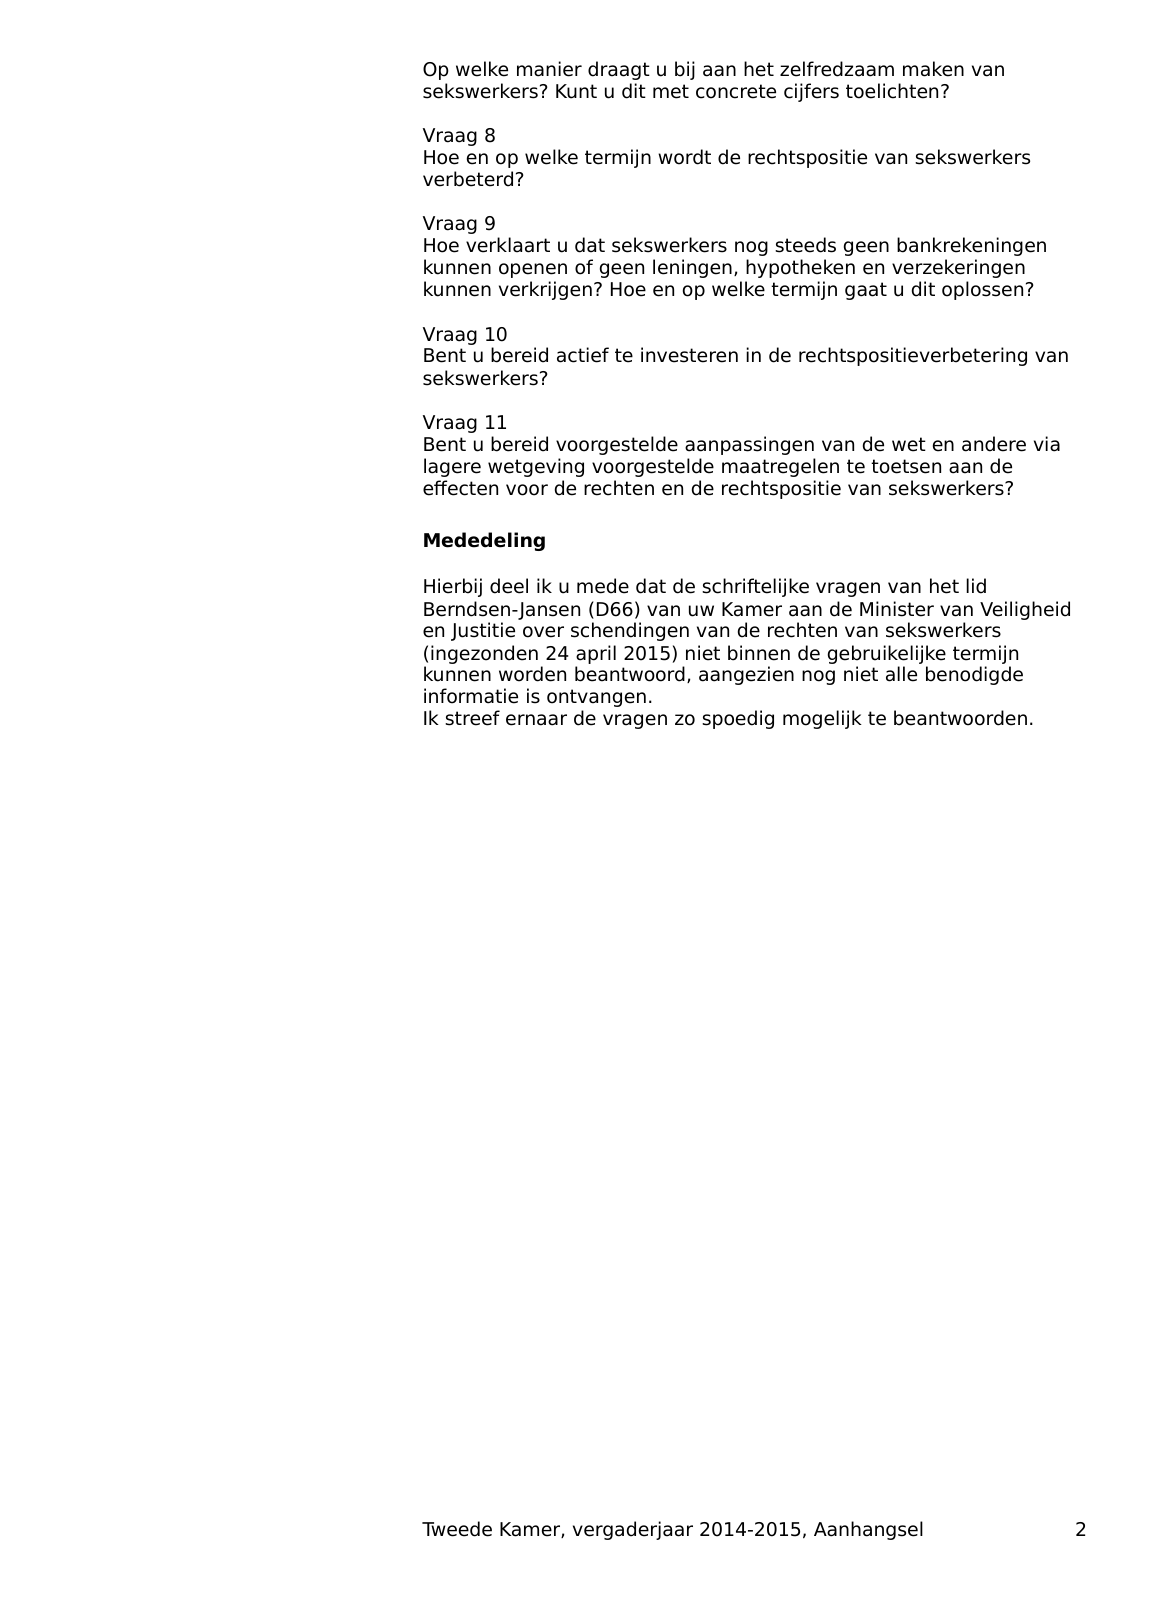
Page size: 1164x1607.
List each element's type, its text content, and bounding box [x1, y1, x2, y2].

text Vraag 10 [422, 323, 1087, 345]
text Bent u bereid voorgestelde aanpassingen van de wet en andere via lagere wetgeving voorgestelde maatregelen te toetsen aan de effecten voor de rechten en de rechtspositie van sekswerkers? [422, 433, 1087, 499]
text Vraag 9 [422, 213, 1087, 235]
text Vraag 11 [422, 412, 1087, 433]
text Bent u bereid actief te investeren in de rechtspositieverbetering van sekswerkers? [422, 345, 1087, 389]
text Hierbij deel ik u mede dat de schriftelijke vragen van het lid Berndsen-Jansen (D66) van uw Kamer aan de Minister van Veiligheid en Justitie over schendingen van de rechten van sekswerkers (ingezonden 24 april 2015) niet binnen de gebruikelijke termijn kunnen worden beantwoord, aangezien nog niet alle benodigde informatie is ontvangen. [422, 576, 1087, 708]
text Hoe verklaart u dat sekswerkers nog steeds geen bankrekeningen kunnen openen of geen leningen, hypotheken en verzekeringen kunnen verkrijgen? Hoe en op welke termijn gaat u dit oplossen? [422, 235, 1087, 301]
text Ik streef ernaar de vragen zo spoedig mogelijk te beantwoorden. [422, 708, 1087, 730]
text Vraag 8 [422, 125, 1087, 147]
text Op welke manier draagt u bij aan het zelfredzaam maken van sekswerkers? Kunt u dit met concrete cijfers toelichten? [422, 59, 1087, 103]
subtitle Mededeling [422, 529, 1087, 551]
text Hoe en op welke termijn wordt de rechtspositie van sekswerkers verbeterd? [422, 147, 1087, 191]
